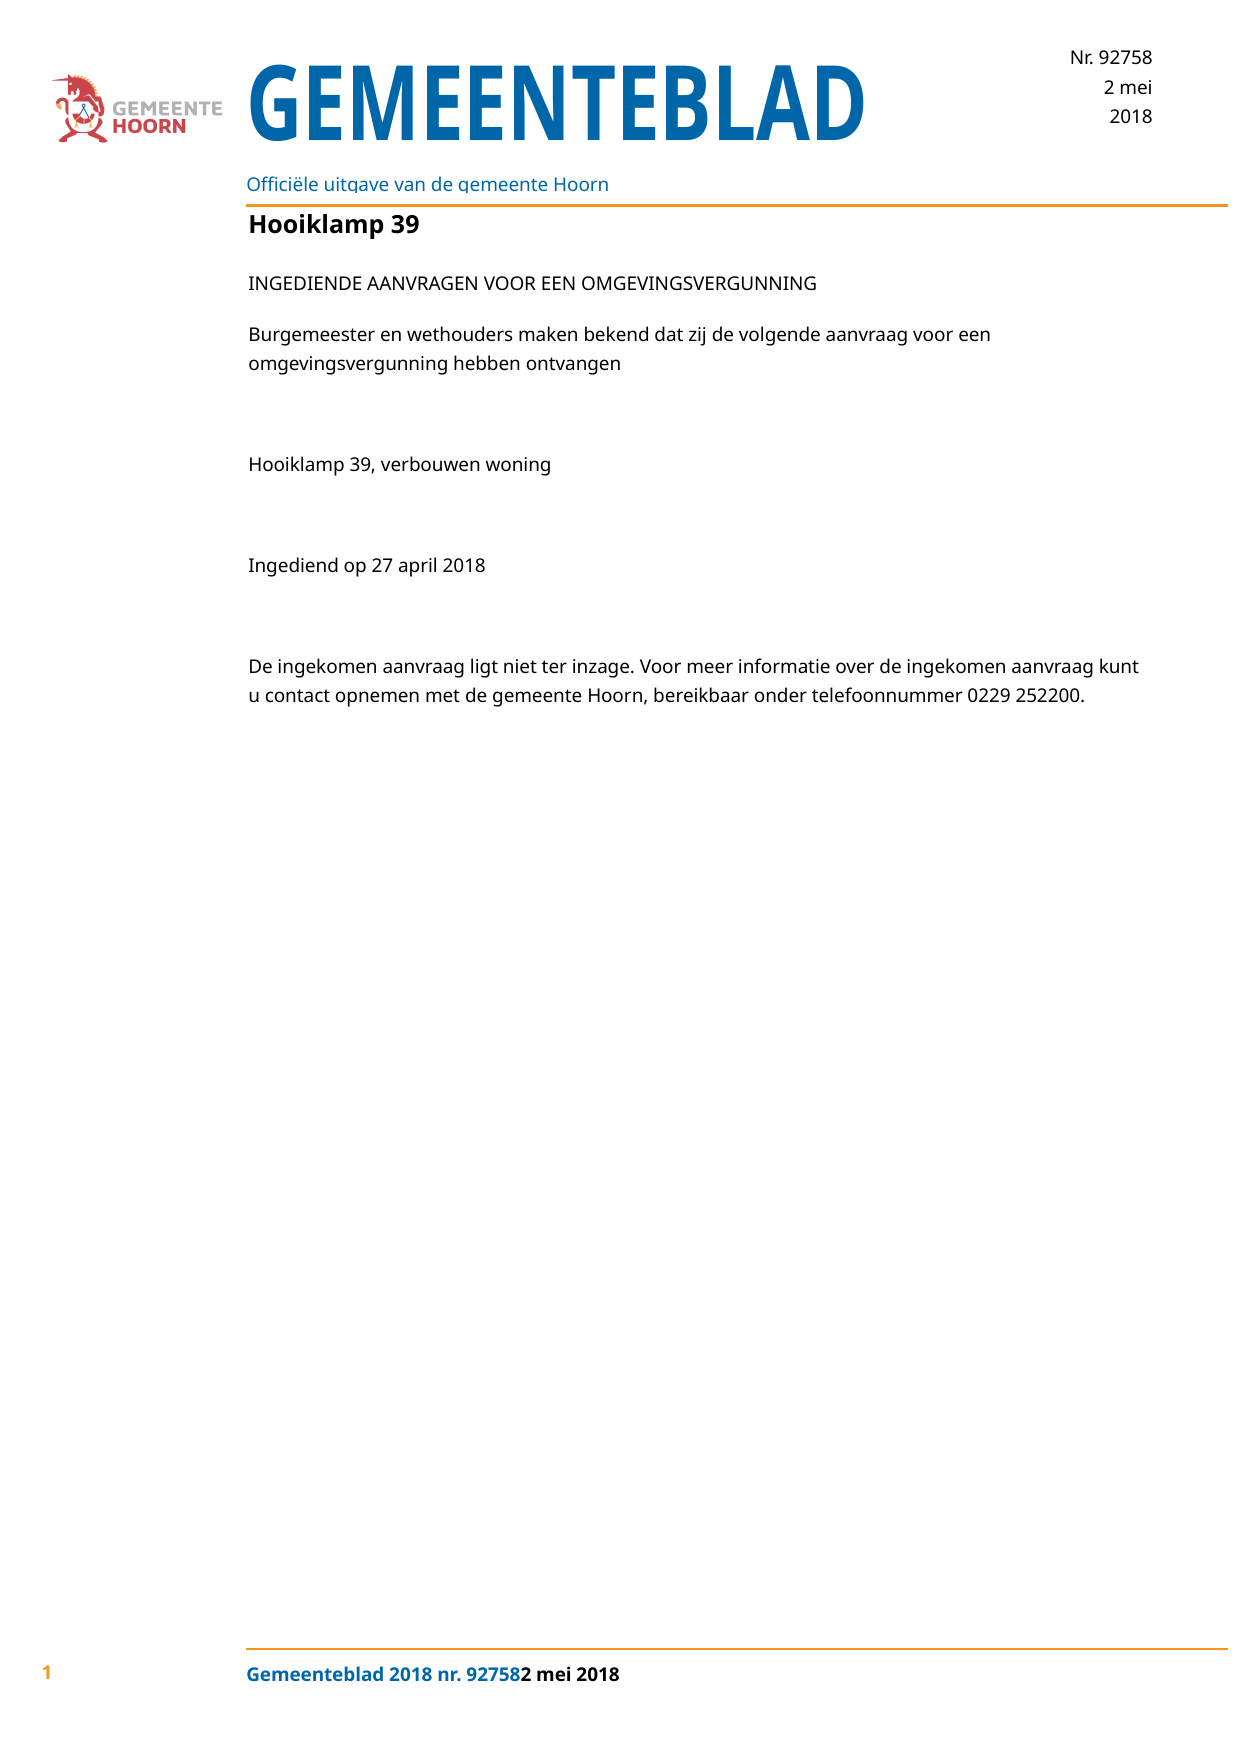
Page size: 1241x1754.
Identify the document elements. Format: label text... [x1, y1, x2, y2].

text Hooiklamp 39 [248, 207, 1152, 241]
picture [41, 47, 231, 172]
text Ingediend op 27 april 2018 [248, 552, 1152, 578]
text De ingekomen aanvraag ligt niet ter inzage. Voor meer informatie over de ingekomen aanvraag kunt u contact opnemen met de gemeente Hoorn, bereikbaar onder telefoonnummer 0229 252200. [248, 653, 1152, 708]
text Burgemeester en wethouders maken bekend dat zij de volgende aanvraag voor een omgevingsvergunning hebben ontvangen [248, 321, 1152, 376]
text INGEDIENDE AANVRAGEN VOOR EEN OMGEVINGSVERGUNNING [248, 270, 1152, 296]
text Hooiklamp 39, verbouwen woning [248, 451, 1152, 477]
